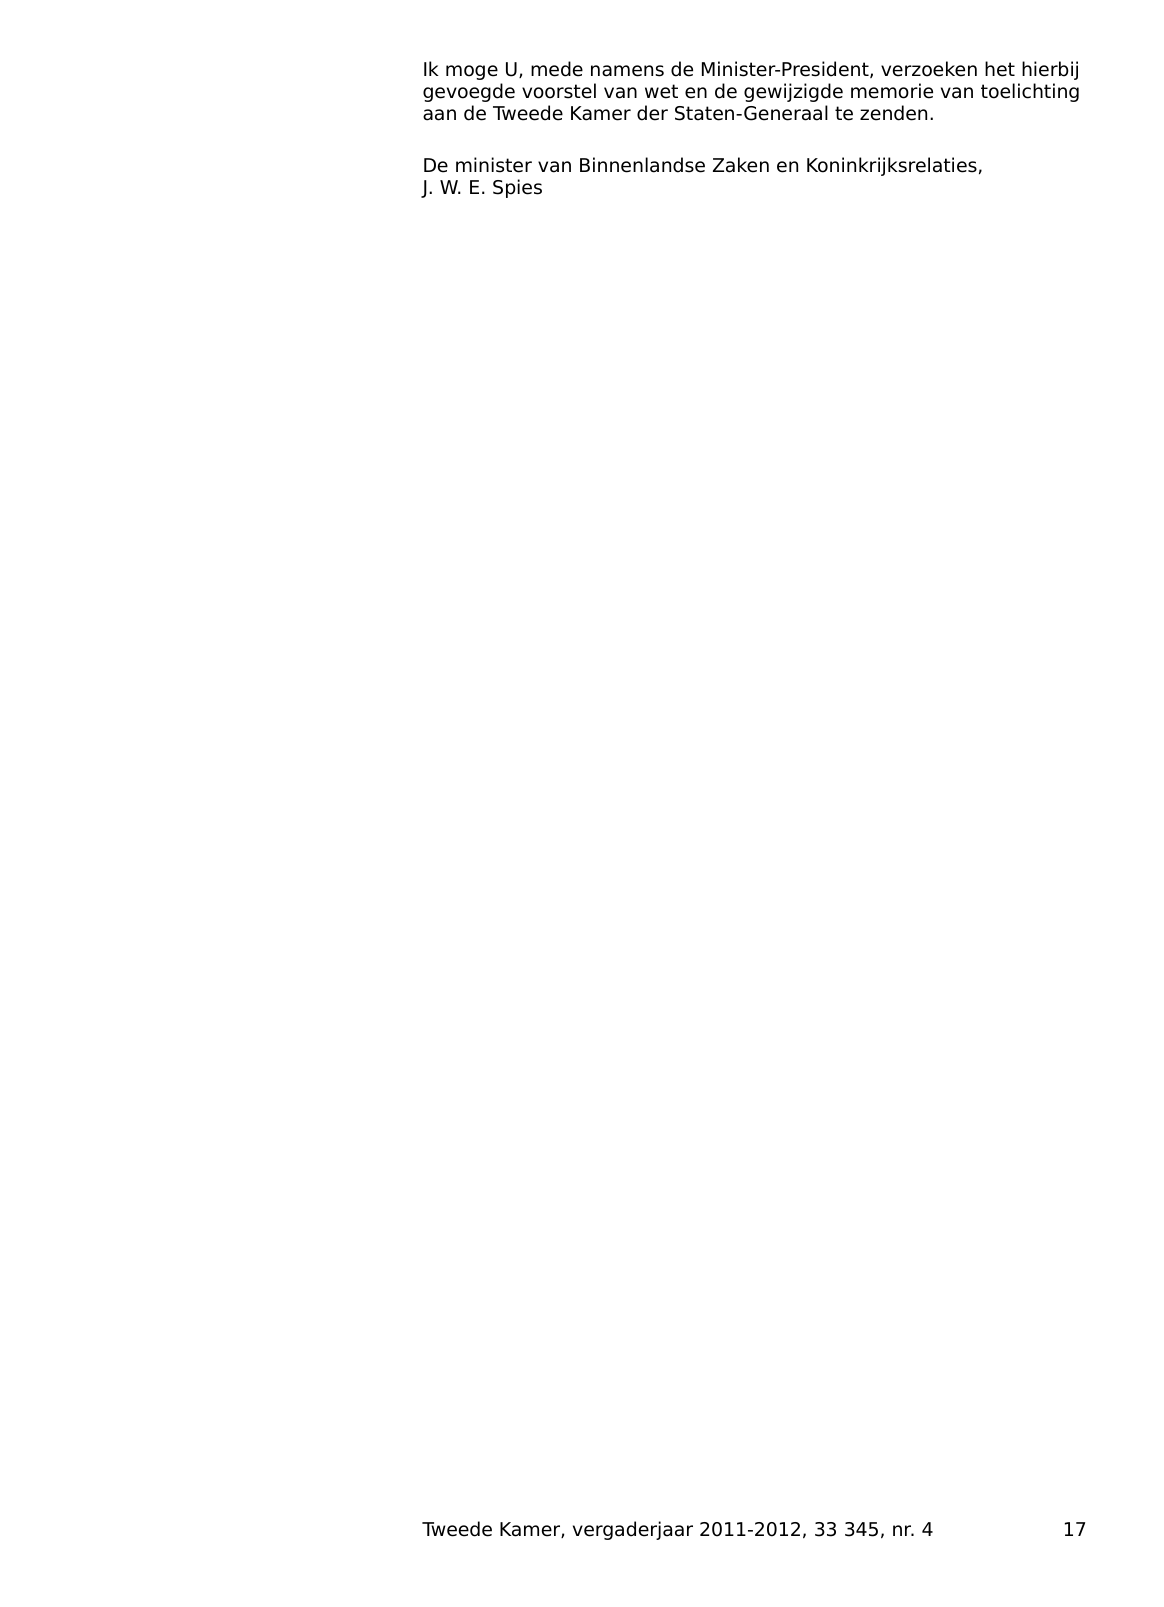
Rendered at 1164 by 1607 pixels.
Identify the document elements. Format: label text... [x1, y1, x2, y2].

text Ik moge U, mede namens de Minister-President, verzoeken het hierbij gevoegde voorstel van wet en de gewijzigde memorie van toelichting aan de Tweede Kamer der Staten-Generaal te zenden. [422, 59, 1087, 125]
text De minister van Binnenlandse Zaken en Koninkrijksrelaties, J. W. E. Spies [422, 155, 1087, 199]
